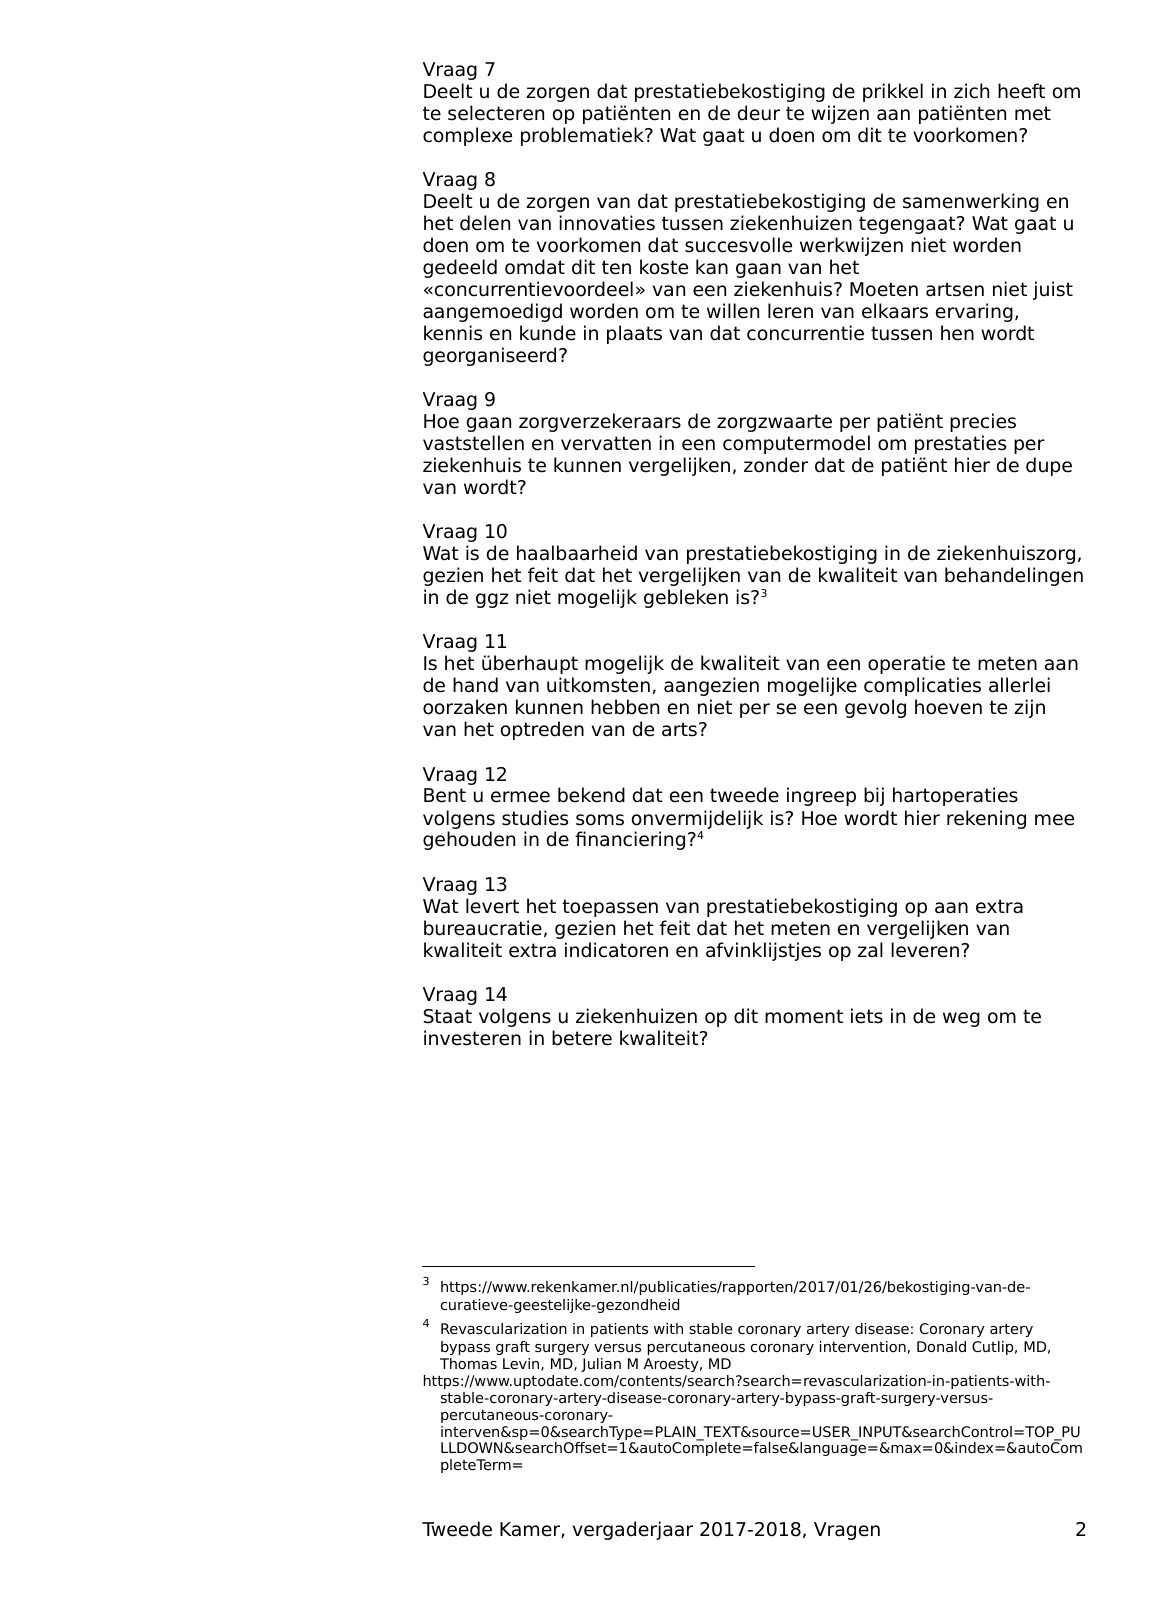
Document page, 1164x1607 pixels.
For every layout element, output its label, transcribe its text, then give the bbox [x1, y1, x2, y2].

text Vraag 9 [422, 389, 1087, 411]
text Wat levert het toepassen van prestatiebekostiging op aan extra bureaucratie, gezien het feit dat het meten en vergelijken van kwaliteit extra indicatoren en afvinklijstjes op zal leveren? [422, 896, 1087, 961]
text Deelt u de zorgen dat prestatiebekostiging de prikkel in zich heeft om te selecteren op patiënten en de deur te wijzen aan patiënten met complexe problematiek? Wat gaat u doen om dit te voorkomen? [422, 81, 1087, 147]
text Vraag 10 [422, 521, 1087, 543]
text https://www.rekenkamer.nl/publicaties/rapporten/2017/01/26/bekostiging-van-de-curatieve-geestelijke-gezondheid [422, 1275, 1087, 1314]
text Vraag 12 [422, 763, 1087, 785]
text Vraag 11 [422, 631, 1087, 653]
text Staat volgens u ziekenhuizen op dit moment iets in de weg om te investeren in betere kwaliteit? [422, 1006, 1087, 1049]
text Hoe gaan zorgverzekeraars de zorgzwaarte per patiënt precies vaststellen en vervatten in een computermodel om prestaties per ziekenhuis te kunnen vergelijken, zonder dat de patiënt hier de dupe van wordt? [422, 411, 1087, 499]
text Wat is de haalbaarheid van prestatiebekostiging in de ziekenhuiszorg, gezien het feit dat het vergelijken van de kwaliteit van behandelingen in de ggz niet mogelijk gebleken is? [422, 543, 1087, 609]
text Vraag 13 [422, 873, 1087, 896]
text https://www.uptodate.com/contents/search?search=revascularization-in-patients-with-stable-coronary-artery-disease-coronary-artery-bypass-graft-surgery-versus-percutaneous-coronary-interven&sp=0&searchType=PLAIN_TEXT&source=USER_INPUT&searchControl=TOP_PULLDOWN&searchOffset=1&autoComplete=false&language=&max=0&index=&autoCompleteTerm= [422, 1373, 1087, 1474]
text Is het überhaupt mogelijk de kwaliteit van een operatie te meten aan de hand van uitkomsten, aangezien mogelijke complicaties allerlei oorzaken kunnen hebben en niet per se een gevolg hoeven te zijn van het optreden van de arts? [422, 653, 1087, 741]
text Vraag 8 [422, 169, 1087, 191]
text Vraag 14 [422, 984, 1087, 1006]
text Vraag 7 [422, 59, 1087, 81]
text Bent u ermee bekend dat een tweede ingreep bij hartoperaties volgens studies soms onvermijdelijk is? Hoe wordt hier rekening mee gehouden in de financiering? [422, 785, 1087, 851]
text Revascularization in patients with stable coronary artery disease: Coronary artery bypass graft surgery versus percutaneous coronary intervention, Donald Cutlip, MD, Thomas Levin, MD, Julian M Aroesty, MD [422, 1317, 1087, 1373]
text Deelt u de zorgen van dat prestatiebekostiging de samenwerking en het delen van innovaties tussen ziekenhuizen tegengaat? Wat gaat u doen om te voorkomen dat succesvolle werkwijzen niet worden gedeeld omdat dit ten koste kan gaan van het «concurrentievoordeel» van een ziekenhuis? Moeten artsen niet juist aangemoedigd worden om te willen leren van elkaars ervaring, kennis en kunde in plaats van dat concurrentie tussen hen wordt georganiseerd? [422, 191, 1087, 367]
